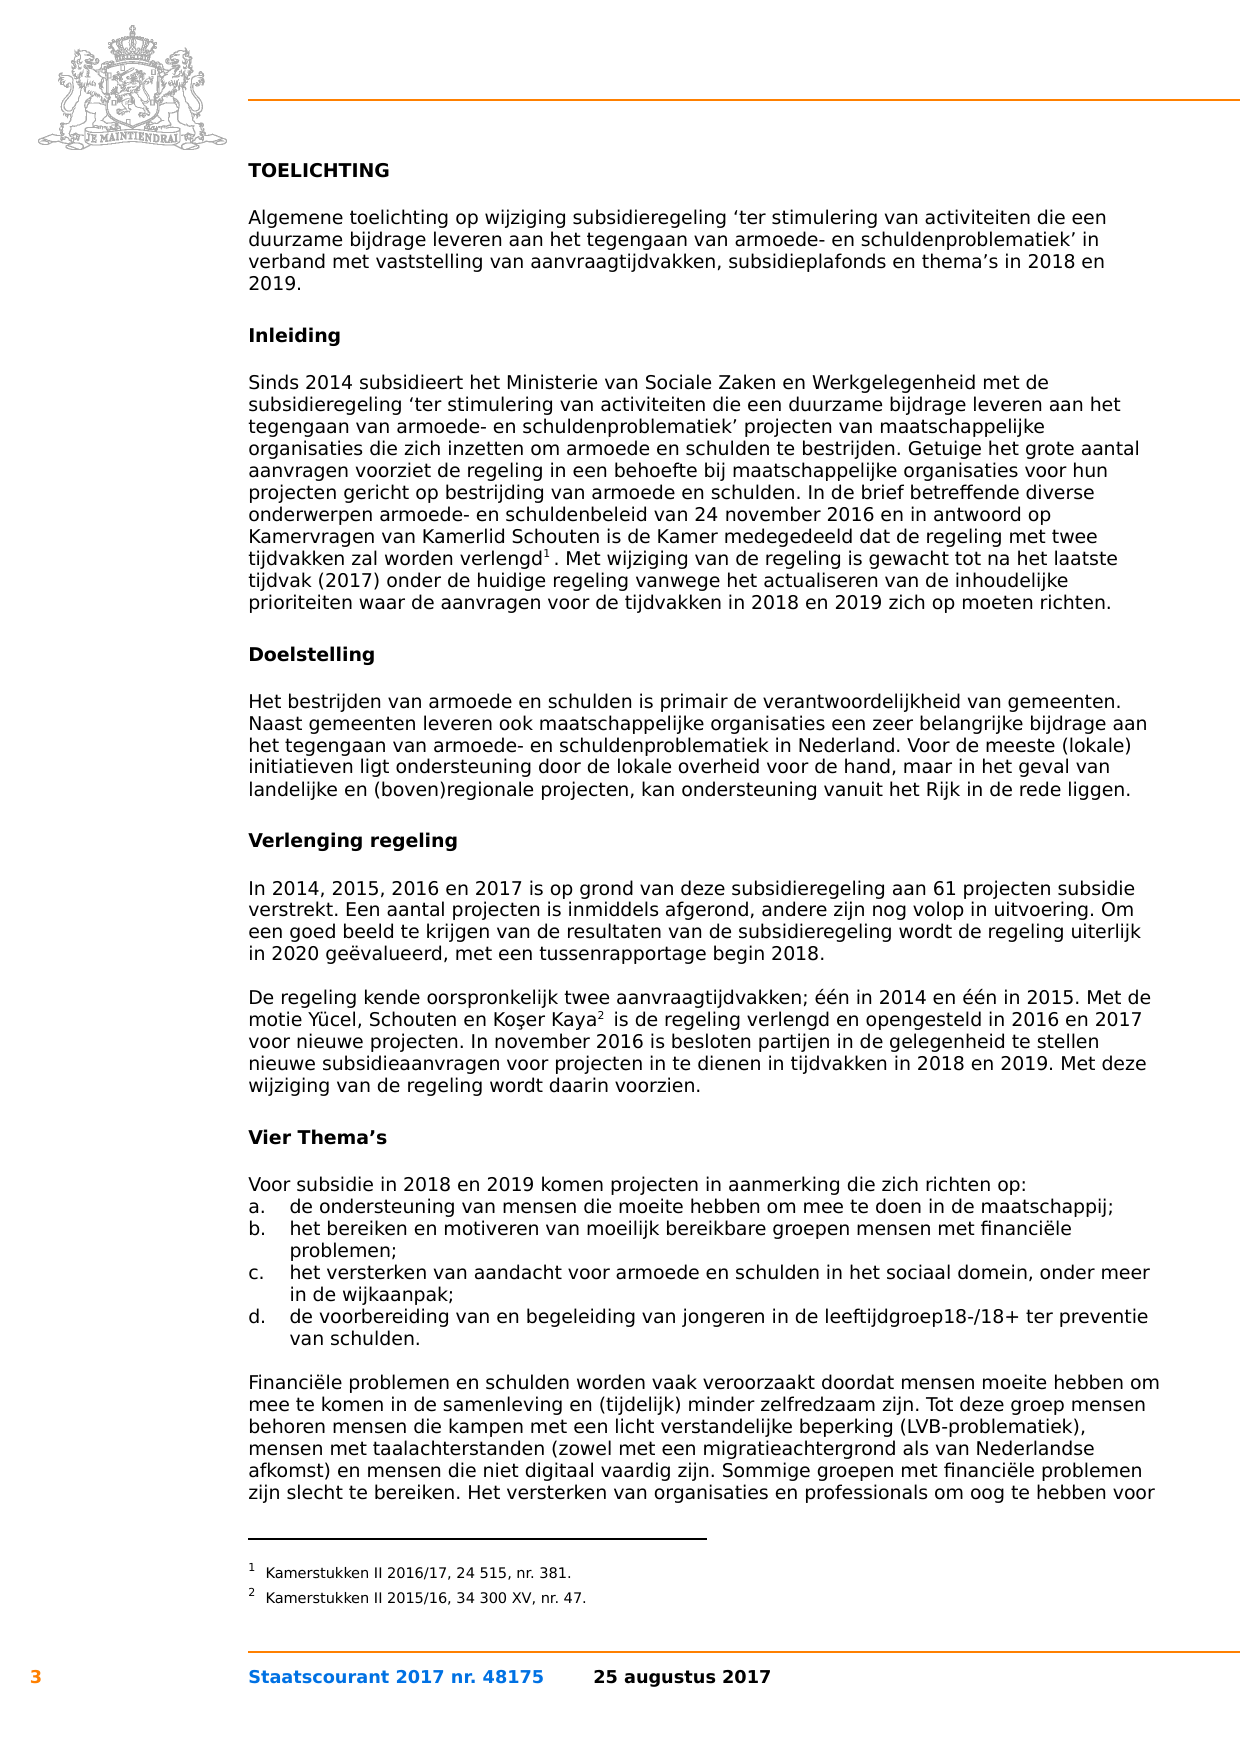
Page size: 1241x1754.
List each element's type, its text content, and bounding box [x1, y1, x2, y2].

text c. het versterken van aandacht voor armoede en schulden in het sociaal domein, onder meer in de wijkaanpak; [248, 1262, 1163, 1306]
text b. het bereiken en motiveren van moeilijk bereikbare groepen mensen met financiële problemen; [248, 1218, 1163, 1262]
text Financiële problemen en schulden worden vaak veroorzaakt doordat mensen moeite hebben om mee te komen in de samenleving en (tijdelijk) minder zelfredzaam zijn. Tot deze groep mensen behoren mensen die kampen met een licht verstandelijke beperking (LVB-problematiek), mensen met taalachterstanden (zowel met een migratieachtergrond als van Nederlandse afkomst) en mensen die niet digitaal vaardig zijn. Sommige groepen met financiële problemen zijn slecht te bereiken. Het versterken van organisaties en professionals om oog te hebben voor [248, 1372, 1163, 1504]
subtitle Doelstelling [248, 643, 1163, 666]
text a. de ondersteuning van mensen die moeite hebben om mee te doen in de maatschappij; [248, 1196, 1163, 1218]
picture [38, 25, 227, 150]
subtitle TOELICHTING [248, 160, 1163, 182]
subtitle Verlenging regeling [248, 830, 1163, 852]
subtitle Vier Thema’s [248, 1127, 1163, 1149]
text Algemene toelichting op wijziging subsidieregeling ‘ter stimulering van activiteiten die een duurzame bijdrage leveren aan het tegengaan van armoede- en schuldenproblematiek’ in verband met vaststelling van aanvraagtijdvakken, subsidieplafonds en thema’s in 2018 en 2019. [248, 207, 1163, 295]
text d. de voorbereiding van en begeleiding van jongeren in de leeftijdgroep18-/18+ ter preventie van schulden. [248, 1306, 1163, 1350]
text De regeling kende oorspronkelijk twee aanvraagtijdvakken; één in 2014 en één in 2015. Met de motie Yücel, Schouten en Koşer Kaya is de regeling verlengd en opengesteld in 2016 en 2017 voor nieuwe projecten. In november 2016 is besloten partijen in de gelegenheid te stellen nieuwe subsidieaanvragen voor projecten in te dienen in tijdvakken in 2018 en 2019. Met deze wijziging van de regeling wordt daarin voorzien. [248, 987, 1163, 1097]
text Het bestrijden van armoede en schulden is primair de verantwoordelijkheid van gemeenten. Naast gemeenten leveren ook maatschappelijke organisaties een zeer belangrijke bijdrage aan het tegengaan van armoede- en schuldenproblematiek in Nederland. Voor de meeste (lokale) initiatieven ligt ondersteuning door de lokale overheid voor de hand, maar in het geval van landelijke en (boven)regionale projecten, kan ondersteuning vanuit het Rijk in de rede liggen. [248, 691, 1163, 800]
subtitle Inleiding [248, 325, 1163, 347]
text Kamerstukken II 2016/17, 24 515, nr. 381. [248, 1561, 1163, 1583]
text In 2014, 2015, 2016 en 2017 is op grond van deze subsidieregeling aan 61 projecten subsidie verstrekt. Een aantal projecten is inmiddels afgerond, andere zijn nog volop in uitvoering. Om een goed beeld te krijgen van de resultaten van de subsidieregeling wordt de regeling uiterlijk in 2020 geëvalueerd, met een tussenrapportage begin 2018. [248, 877, 1163, 965]
text Kamerstukken II 2015/16, 34 300 XV, nr. 47. [248, 1586, 1163, 1608]
text Voor subsidie in 2018 en 2019 komen projecten in aanmerking die zich richten op: [248, 1174, 1163, 1196]
text Sinds 2014 subsidieert het Ministerie van Sociale Zaken en Werkgelegenheid met de subsidieregeling ‘ter stimulering van activiteiten die een duurzame bijdrage leveren aan het tegengaan van armoede- en schuldenproblematiek’ projecten van maatschappelijke organisaties die zich inzetten om armoede en schulden te bestrijden. Getuige het grote aantal aanvragen voorziet de regeling in een behoefte bij maatschappelijke organisaties voor hun projecten gericht op bestrijding van armoede en schulden. In de brief betreffende diverse onderwerpen armoede- en schuldenbeleid van 24 november 2016 en in antwoord op Kamervragen van Kamerlid Schouten is de Kamer medegedeeld dat de regeling met twee tijdvakken zal worden verlengd. Met wijziging van de regeling is gewacht tot na het laatste tijdvak (2017) onder de huidige regeling vanwege het actualiseren van de inhoudelijke prioriteiten waar de aanvragen voor de tijdvakken in 2018 en 2019 zich op moeten richten. [248, 372, 1163, 613]
